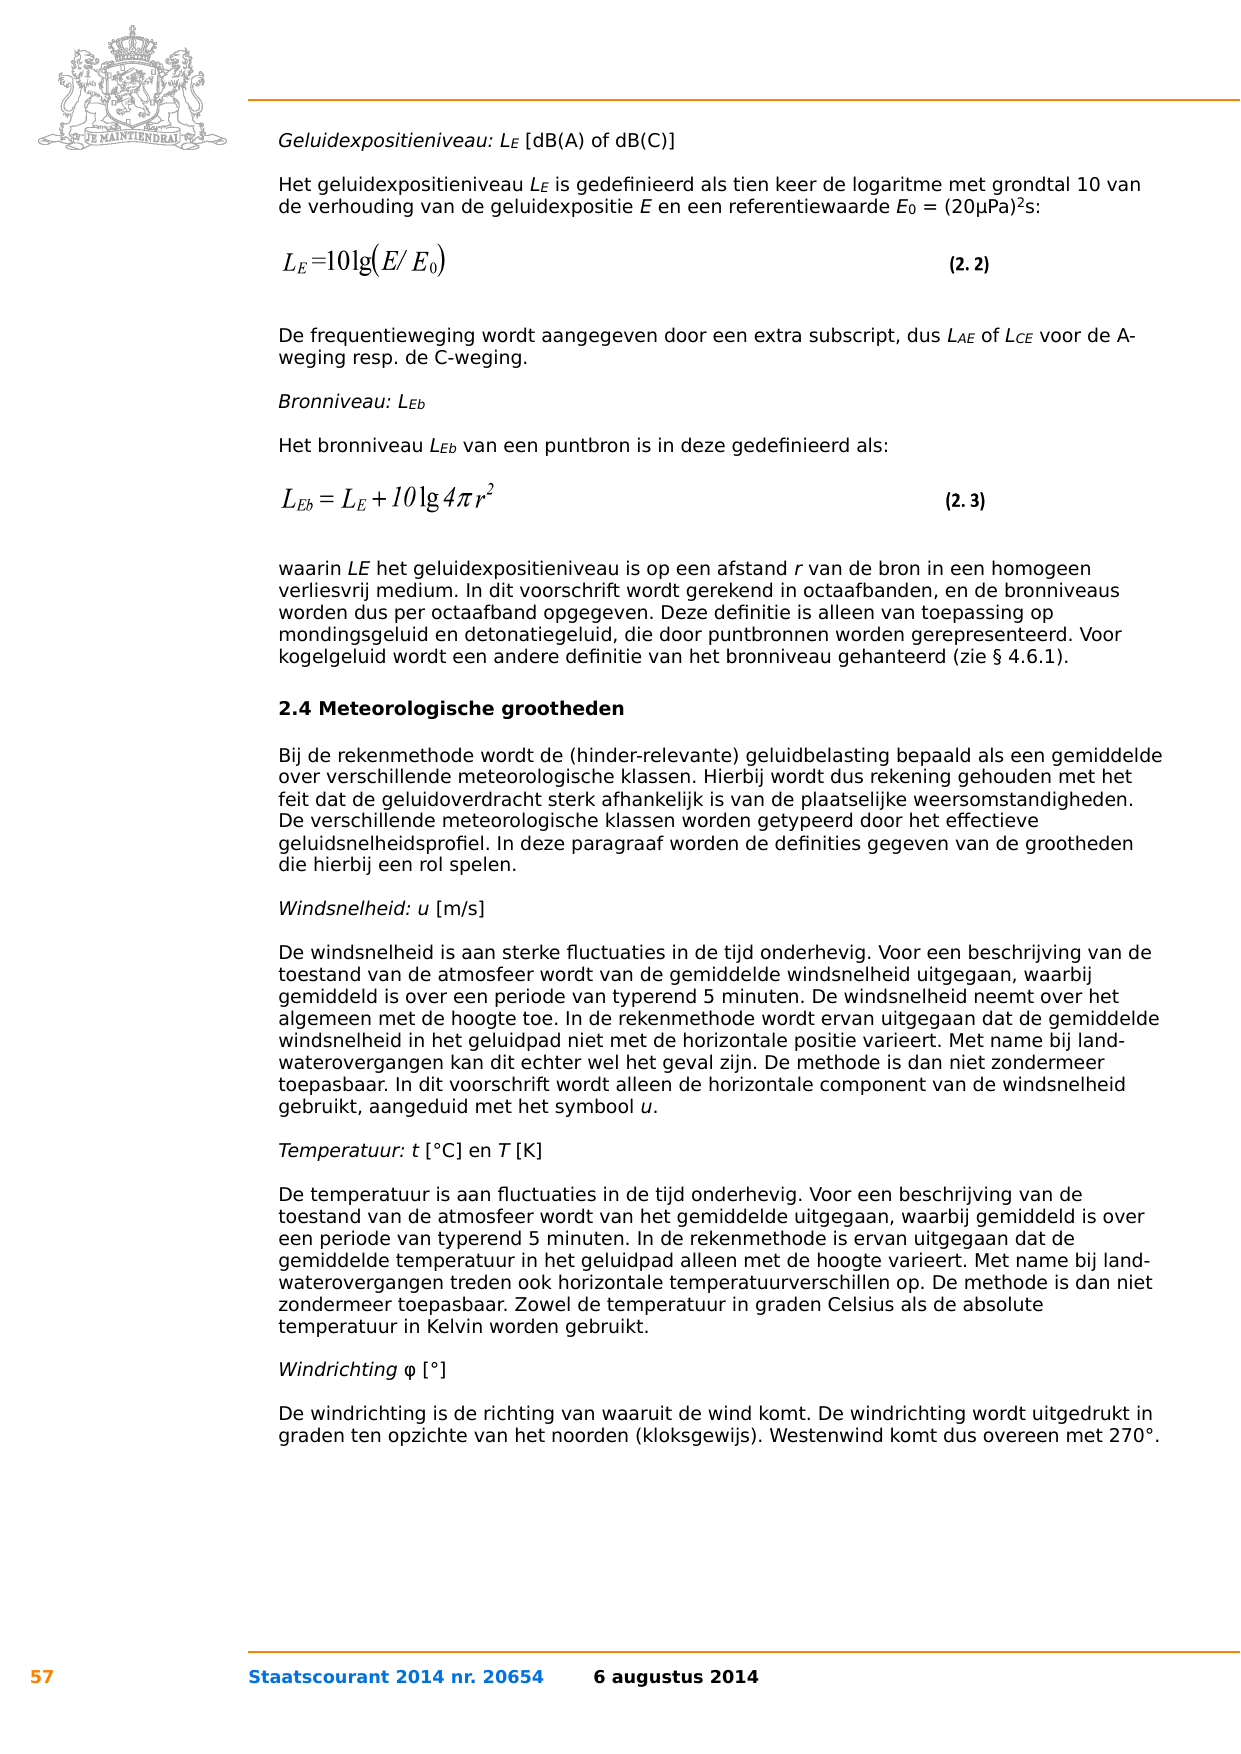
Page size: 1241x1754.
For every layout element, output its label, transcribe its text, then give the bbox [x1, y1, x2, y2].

picture [278, 478, 987, 514]
picture [38, 25, 227, 150]
text De windrichting is de richting van waaruit de wind komt. De windrichting wordt uitgedrukt in graden ten opzichte van het noorden (kloksgewijs). Westenwind komt dus overeen met 270°. [278, 1403, 1163, 1447]
text Het geluidexpositieniveau LE is gedefinieerd als tien keer de logaritme met grondtal 10 van de verhouding van de geluidexpositie E en een referentiewaarde E0 = (20µPa)2s: [278, 174, 1163, 218]
picture [278, 239, 993, 281]
subtitle 2.4 Meteorologische grootheden [278, 697, 1163, 719]
subtitle Windrichting φ [°] [278, 1359, 1163, 1381]
subtitle Windsnelheid: u [m/s] [278, 898, 1163, 920]
text De frequentieweging wordt aangegeven door een extra subscript, dus LAE of LCE voor de A-weging resp. de C-weging. [278, 325, 1163, 369]
text Bij de rekenmethode wordt de (hinder-relevante) geluidbelasting bepaald als een gemiddelde over verschillende meteorologische klassen. Hierbij wordt dus rekening gehouden met het feit dat de geluidoverdracht sterk afhankelijk is van de plaatselijke weersomstandigheden. De verschillende meteorologische klassen worden getypeerd door het effectieve geluidsnelheidsprofiel. In deze paragraaf worden de definities gegeven van de grootheden die hierbij een rol spelen. [278, 744, 1163, 876]
text De temperatuur is aan fluctuaties in de tijd onderhevig. Voor een beschrijving van de toestand van de atmosfeer wordt van het gemiddelde uitgegaan, waarbij gemiddeld is over een periode van typerend 5 minuten. In de rekenmethode is ervan uitgegaan dat de gemiddelde temperatuur in het geluidpad alleen met de hoogte varieert. Met name bij land-waterovergangen treden ook horizontale temperatuurverschillen op. De methode is dan niet zondermeer toepasbaar. Zowel de temperatuur in graden Celsius als de absolute temperatuur in Kelvin worden gebruikt. [278, 1184, 1163, 1337]
text De windsnelheid is aan sterke fluctuaties in de tijd onderhevig. Voor een beschrijving van de toestand van de atmosfeer wordt van de gemiddelde windsnelheid uitgegaan, waarbij gemiddeld is over een periode van typerend 5 minuten. De windsnelheid neemt over het algemeen met de hoogte toe. In de rekenmethode wordt ervan uitgegaan dat de gemiddelde windsnelheid in het geluidpad niet met de horizontale positie varieert. Met name bij land-waterovergangen kan dit echter wel het geval zijn. De methode is dan niet zondermeer toepasbaar. In dit voorschrift wordt alleen de horizontale component van de windsnelheid gebruikt, aangeduid met het symbool u. [278, 942, 1163, 1118]
text Het bronniveau LEb van een puntbron is in deze gedefinieerd als: [278, 434, 1163, 456]
subtitle Geluidexpositieniveau: LE [dB(A) of dB(C)] [278, 130, 1163, 152]
subtitle Temperatuur: t [°C] en T [K] [278, 1140, 1163, 1162]
text waarin LE het geluidexpositieniveau is op een afstand r van de bron in een homogeen verliesvrij medium. In dit voorschrift wordt gerekend in octaafbanden, en de bronniveaus worden dus per octaafband opgegeven. Deze definitie is alleen van toepassing op mondingsgeluid en detonatiegeluid, die door puntbronnen worden gerepresenteerd. Voor kogelgeluid wordt een andere definitie van het bronniveau gehanteerd (zie § 4.6.1). [278, 558, 1163, 667]
subtitle Bronniveau: LEb [278, 391, 1163, 413]
